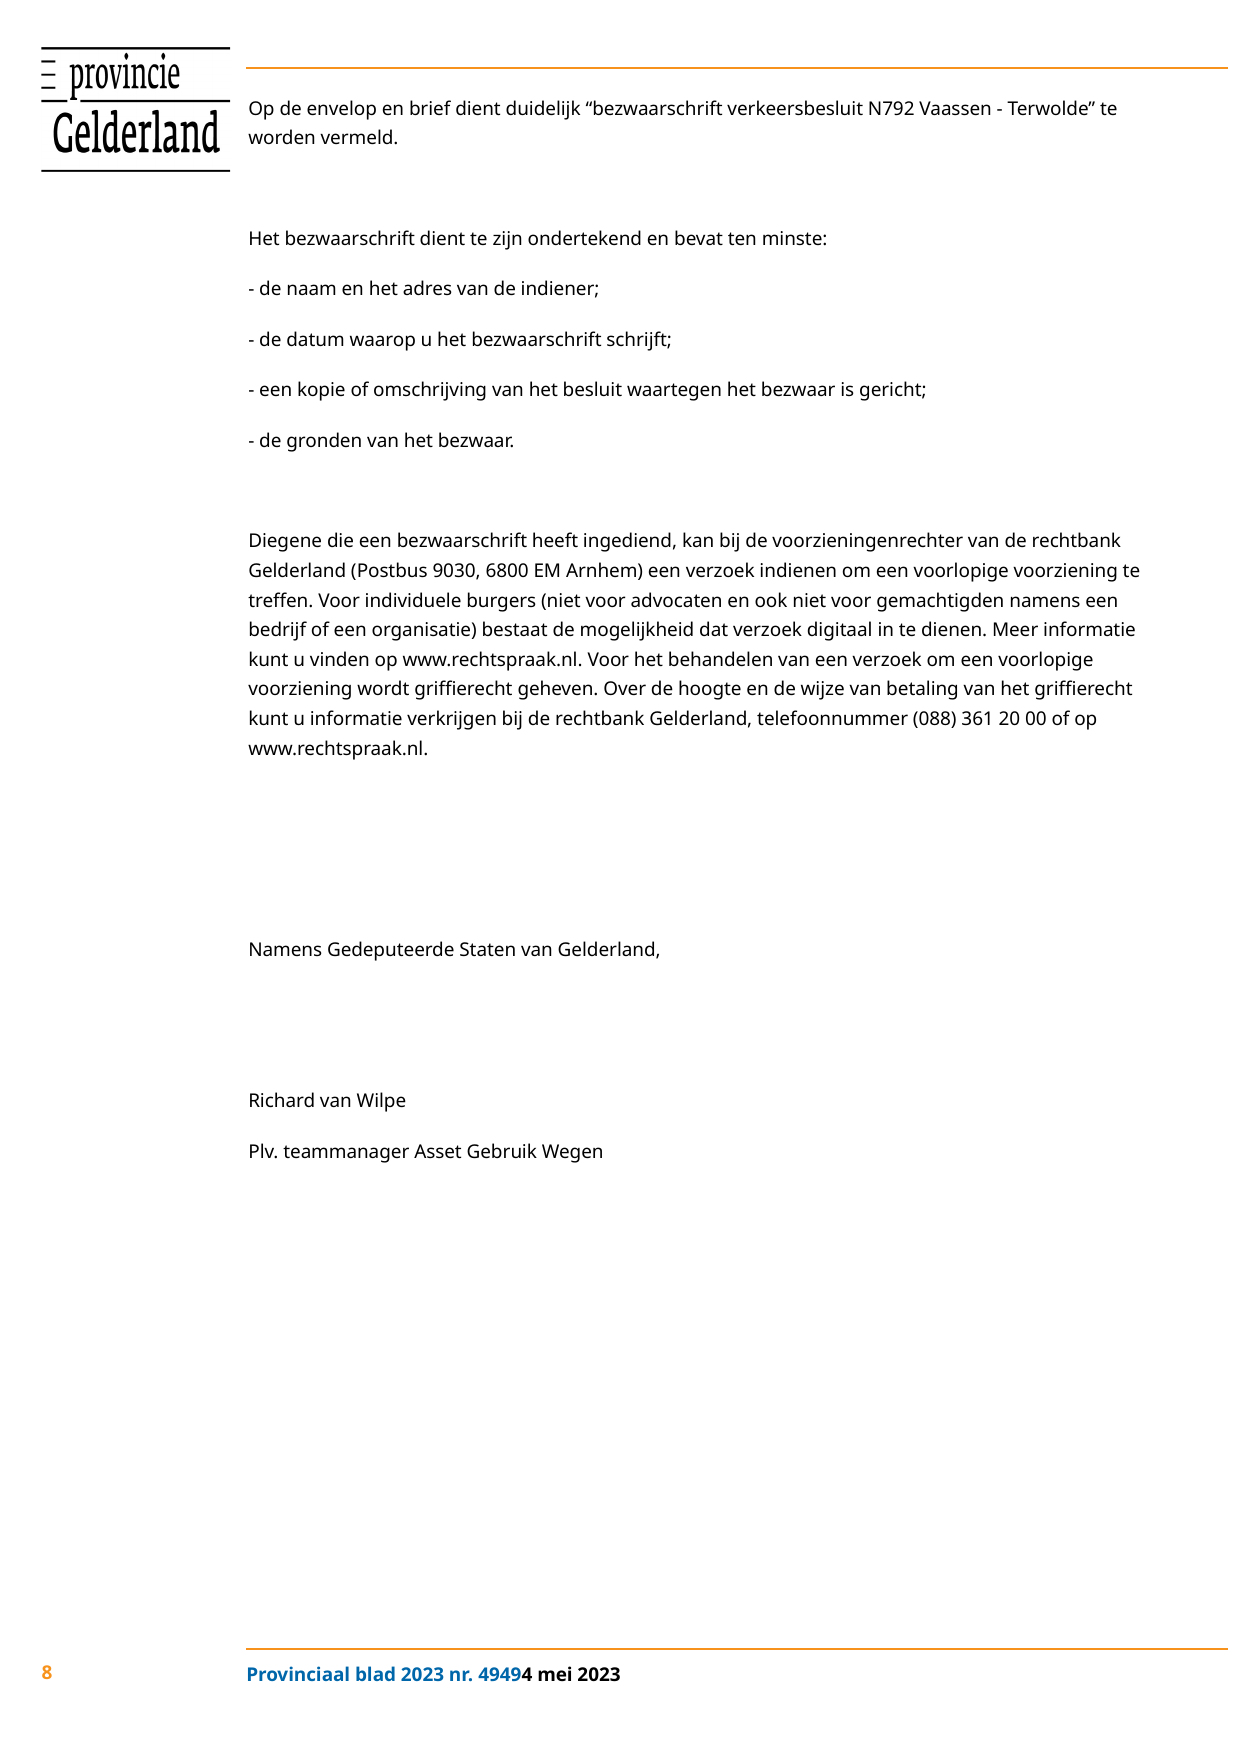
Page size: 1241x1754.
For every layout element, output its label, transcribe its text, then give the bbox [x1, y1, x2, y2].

text Diegene die een bezwaarschrift heeft ingediend, kan bij de voorzieningenrechter van de rechtbank Gelderland (Postbus 9030, 6800 EM Arnhem) een verzoek indienen om een voorlopige voorziening te treffen. Voor individuele burgers (niet voor advocaten en ook niet voor gemachtigden namens een bedrijf of een organisatie) bestaat de mogelijkheid dat verzoek digitaal in te dienen. Meer informatie kunt u vinden op www.rechtspraak.nl. Voor het behandelen van een verzoek om een voorlopige voorziening wordt griffierecht geheven. Over de hoogte en de wijze van betaling van het griffierecht kunt u informatie verkrijgen bij de rechtbank Gelderland, telefoonnummer (088) 361 20 00 of op www.rechtspraak.nl. [248, 528, 1152, 761]
text - een kopie of omschrijving van het besluit waartegen het bezwaar is gericht; [248, 376, 1152, 402]
text Op de envelop en brief dient duidelijk “bezwaarschrift verkeersbesluit N792 Vaassen - Terwolde” te worden vermeld. [248, 95, 1152, 150]
text - de datum waarop u het bezwaarschrift schrijft; [248, 326, 1152, 352]
text Plv. teammanager Asset Gebruik Wegen [248, 1138, 1152, 1164]
text Het bezwaarschrift dient te zijn ondertekend en bevat ten minste: [248, 225, 1152, 251]
text Richard van Wilpe [248, 1088, 1152, 1113]
text Namens Gedeputeerde Staten van Gelderland, [248, 936, 1152, 962]
picture [41, 47, 231, 172]
text - de gronden van het bezwaar. [248, 427, 1152, 453]
text - de naam en het adres van de indiener; [248, 276, 1152, 301]
